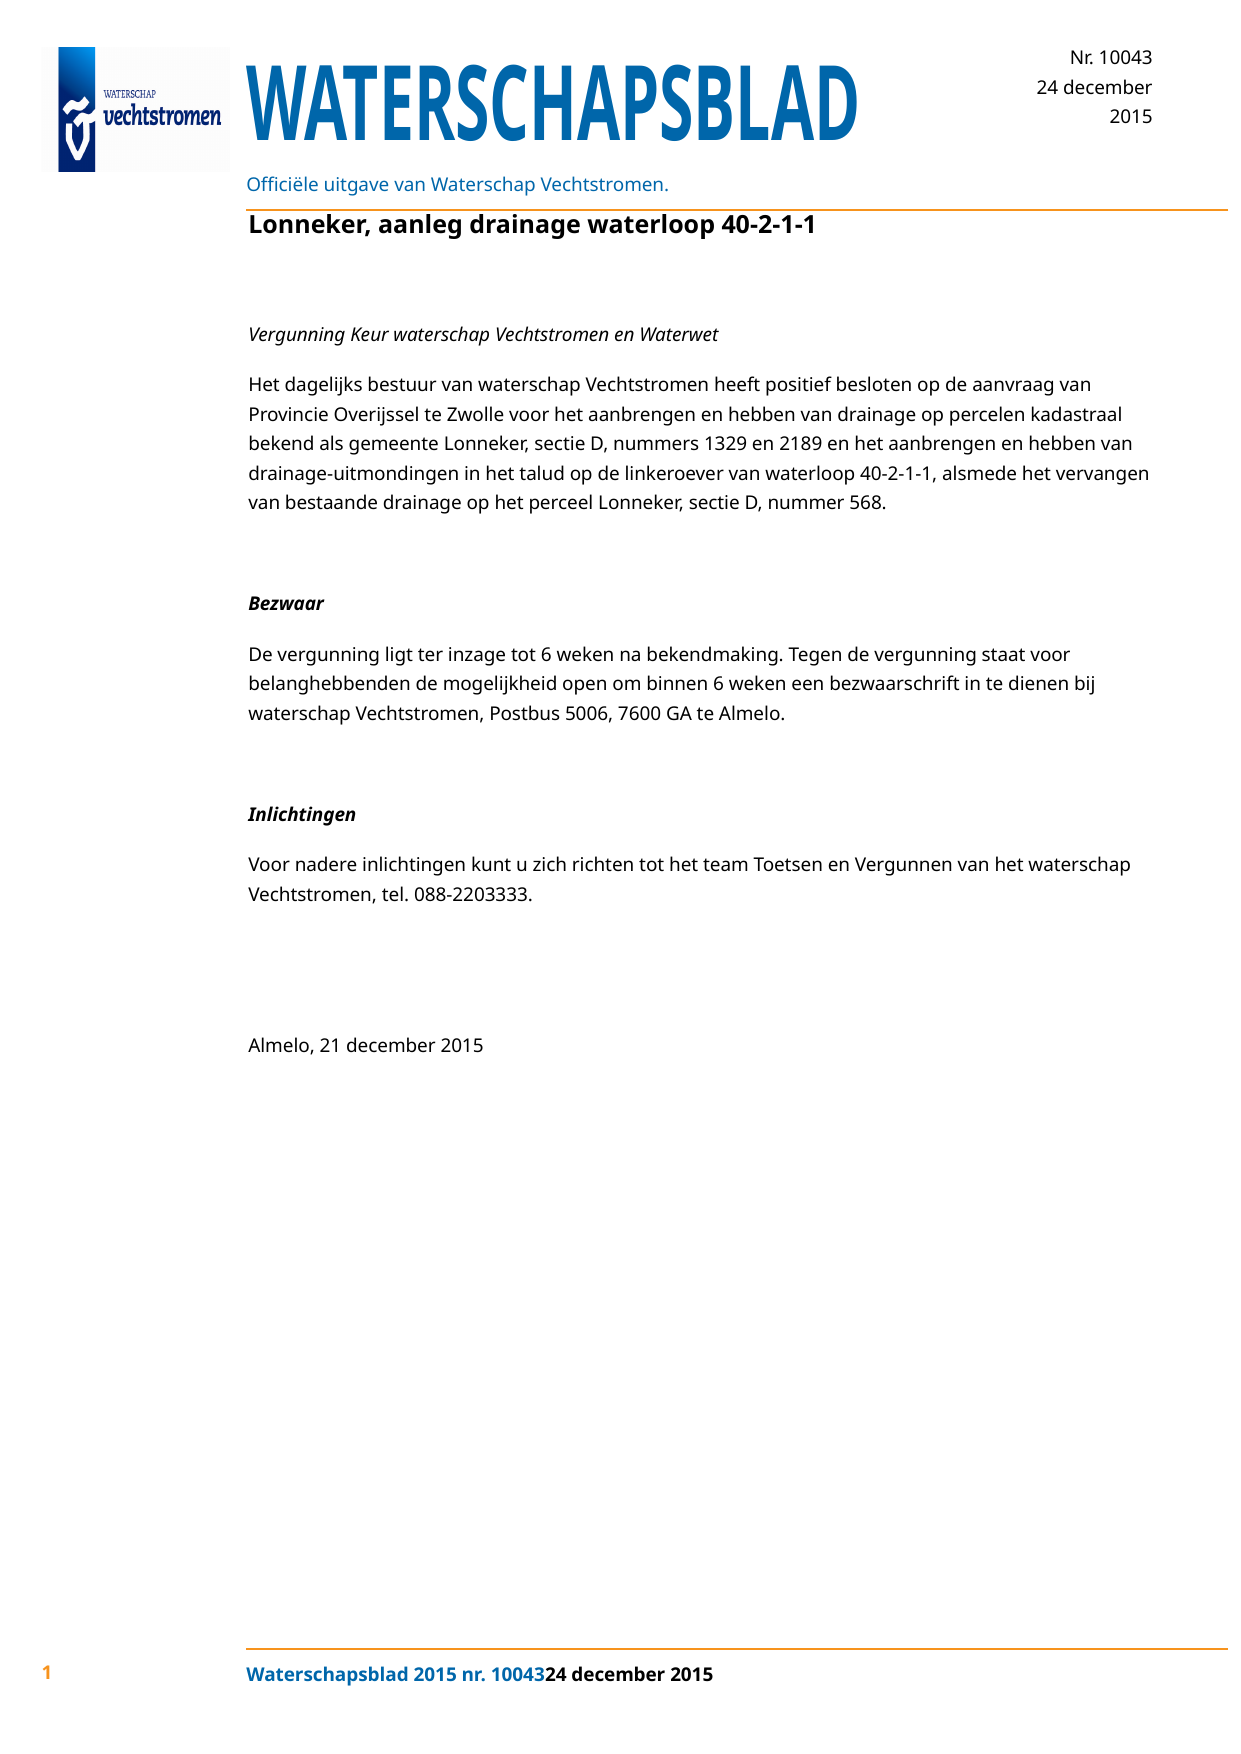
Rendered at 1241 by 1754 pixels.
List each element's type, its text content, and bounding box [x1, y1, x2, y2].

text Almelo, 21 december 2015 [248, 1032, 1152, 1058]
text Lonneker, aanleg drainage waterloop 40-2-1-1 [248, 211, 1152, 241]
text Het dagelijks bestuur van waterschap Vechtstromen heeft positief besloten op de aanvraag van Provincie Overijssel te Zwolle voor het aanbrengen en hebben van drainage op percelen kadastraal bekend als gemeente Lonneker, sectie D, nummers 1329 en 2189 en het aanbrengen en hebben van drainage-uitmondingen in het talud op de linkeroever van waterloop 40-2-1-1, alsmede het vervangen van bestaande drainage op het perceel Lonneker, sectie D, nummer 568. [248, 371, 1152, 515]
text De vergunning ligt ter inzage tot 6 weken na bekendmaking. Tegen de vergunning staat voor belanghebbenden de mogelijkheid open om binnen 6 weken een bezwaarschrift in te dienen bij waterschap Vechtstromen, Postbus 5006, 7600 GA te Almelo. [248, 641, 1152, 726]
text Vergunning Keur waterschap Vechtstromen en Waterwet [248, 321, 1152, 346]
text Bezwaar [248, 590, 1152, 616]
text Voor nadere inlichtingen kunt u zich richten tot het team Toetsen en Vergunnen van het waterschap Vechtstromen, tel. 088-2203333. [248, 851, 1152, 906]
text Inlichtingen [248, 801, 1152, 826]
picture [41, 47, 231, 172]
